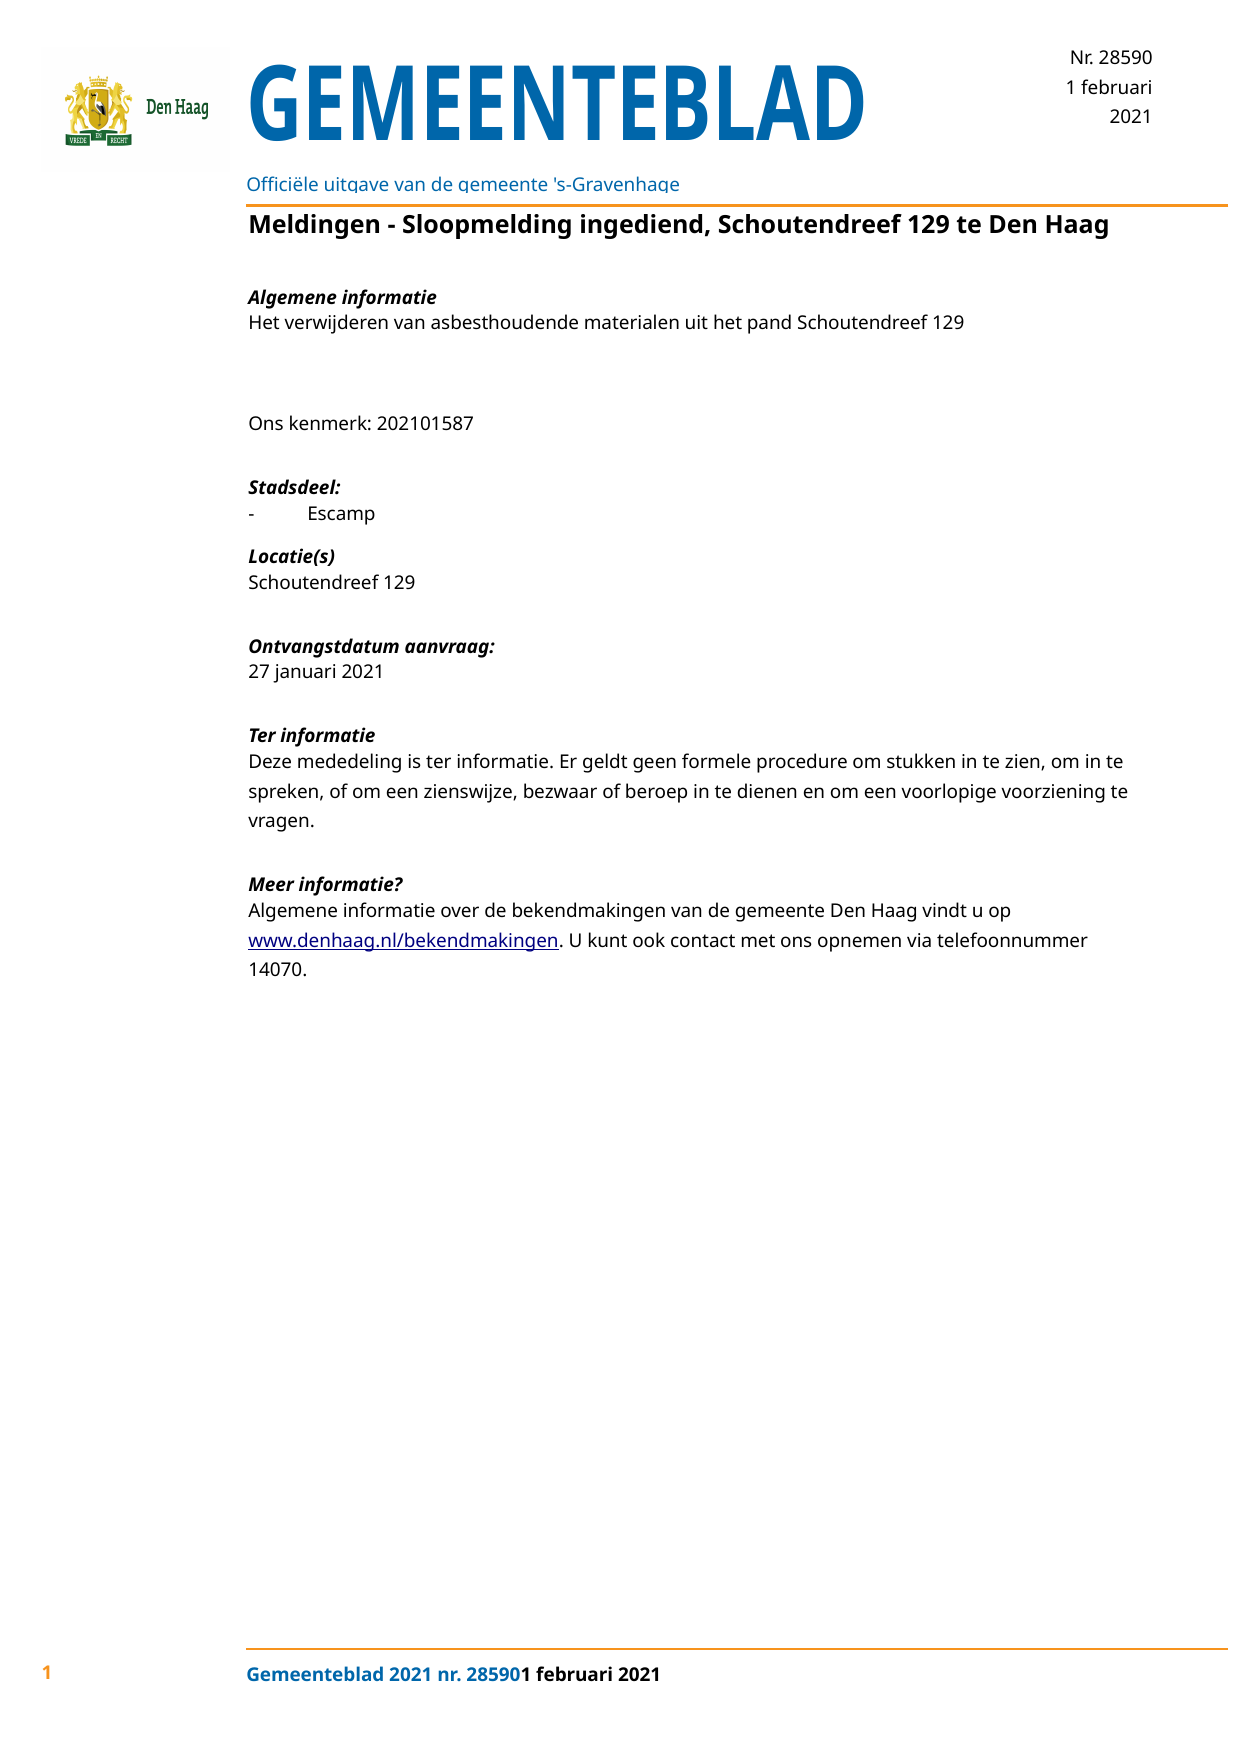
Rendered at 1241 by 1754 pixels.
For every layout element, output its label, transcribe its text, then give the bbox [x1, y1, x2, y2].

text Locatie(s) [248, 543, 1152, 569]
text Algemene informatie [248, 284, 1152, 309]
text Ter informatie [248, 723, 1152, 748]
text Stadsdeel: [248, 474, 1152, 500]
picture [41, 47, 231, 172]
text Algemene informatie over de bekendmakingen van de gemeente Den Haag vindt u op www.denhaag.nl/bekendmakingen. U kunt ook contact met ons opnemen via telefoonnummer 14070. [248, 897, 1152, 982]
text Ons kenmerk: 202101587 [248, 410, 1152, 436]
text Meer informatie? [248, 871, 1152, 897]
text 27 januari 2021 [248, 659, 1152, 684]
text Het verwijderen van asbesthoudende materialen uit het pand Schoutendreef 129 [248, 309, 1152, 335]
text Schoutendreef 129 [248, 569, 1152, 595]
text Meldingen - Sloopmelding ingediend, Schoutendreef 129 te Den Haag [248, 207, 1152, 241]
text Ontvangstdatum aanvraag: [248, 633, 1152, 659]
text Deze mededeling is ter informatie. Er geldt geen formele procedure om stukken in te zien, om in te spreken, of om een zienswijze, bezwaar of beroep in te dienen en om een voorlopige voorziening te vragen. [248, 748, 1152, 833]
list Escamp [248, 500, 1152, 526]
